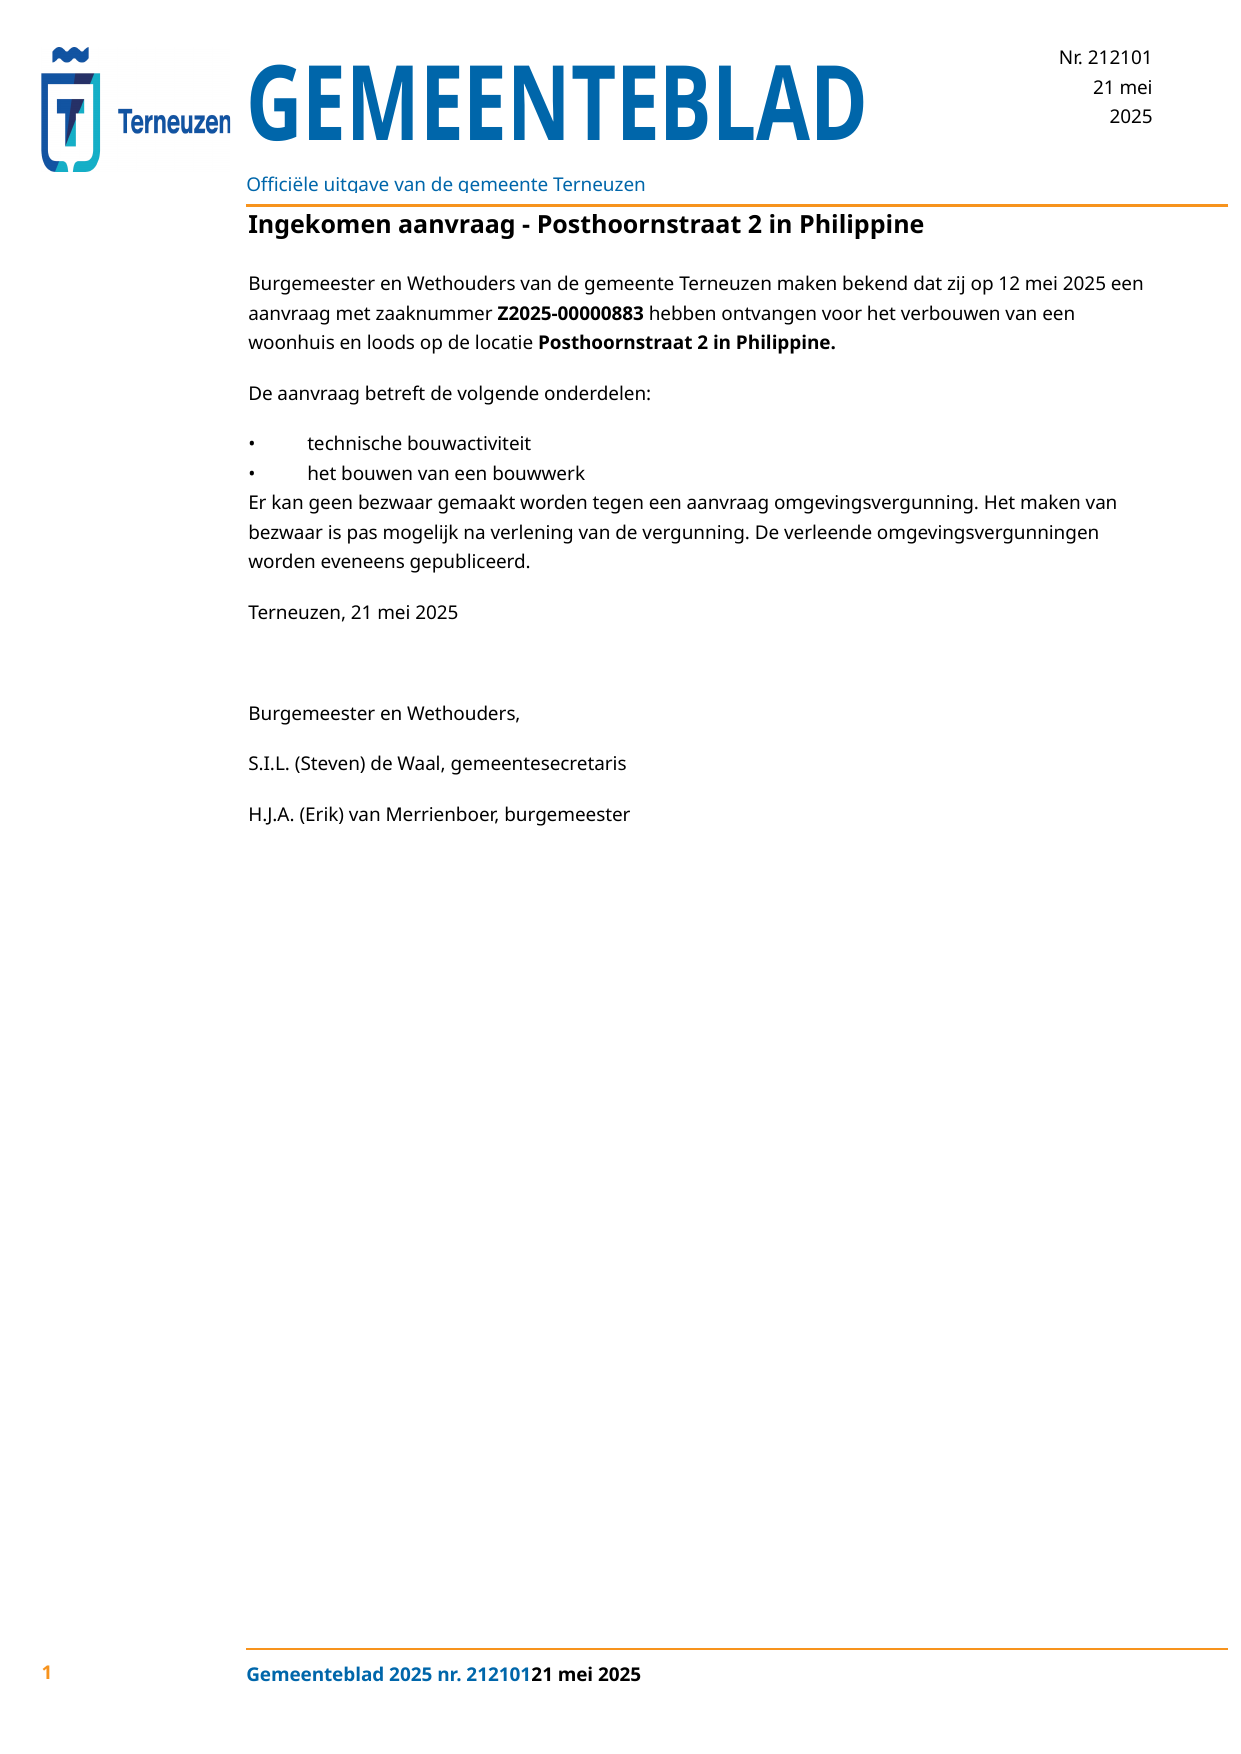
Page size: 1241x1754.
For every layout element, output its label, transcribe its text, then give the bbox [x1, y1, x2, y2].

list het bouwen van een bouwwerk [248, 460, 1152, 486]
text H.J.A. (Erik) van Merrienboer, burgemeester [248, 801, 1152, 826]
picture [41, 47, 231, 172]
text S.I.L. (Steven) de Waal, gemeentesecretaris [248, 750, 1152, 776]
text Terneuzen, 21 mei 2025 [248, 599, 1152, 625]
text Er kan geen bezwaar gemaakt worden tegen een aanvraag omgevingsvergunning. Het maken van bezwaar is pas mogelijk na verlening van de vergunning. De verleende omgevingsvergunningen worden eveneens gepubliceerd. [248, 489, 1152, 574]
text Burgemeester en Wethouders van de gemeente Terneuzen maken bekend dat zij op 12 mei 2025 een aanvraag met zaaknummer Z2025-00000883 hebben ontvangen voor het verbouwen van een woonhuis en loods op de locatie Posthoornstraat 2 in Philippine. [248, 270, 1152, 355]
text Ingekomen aanvraag - Posthoornstraat 2 in Philippine [248, 207, 1152, 241]
list technische bouwactiviteit [248, 430, 1152, 456]
text Burgemeester en Wethouders, [248, 700, 1152, 726]
text De aanvraag betreft de volgende onderdelen: [248, 380, 1152, 406]
